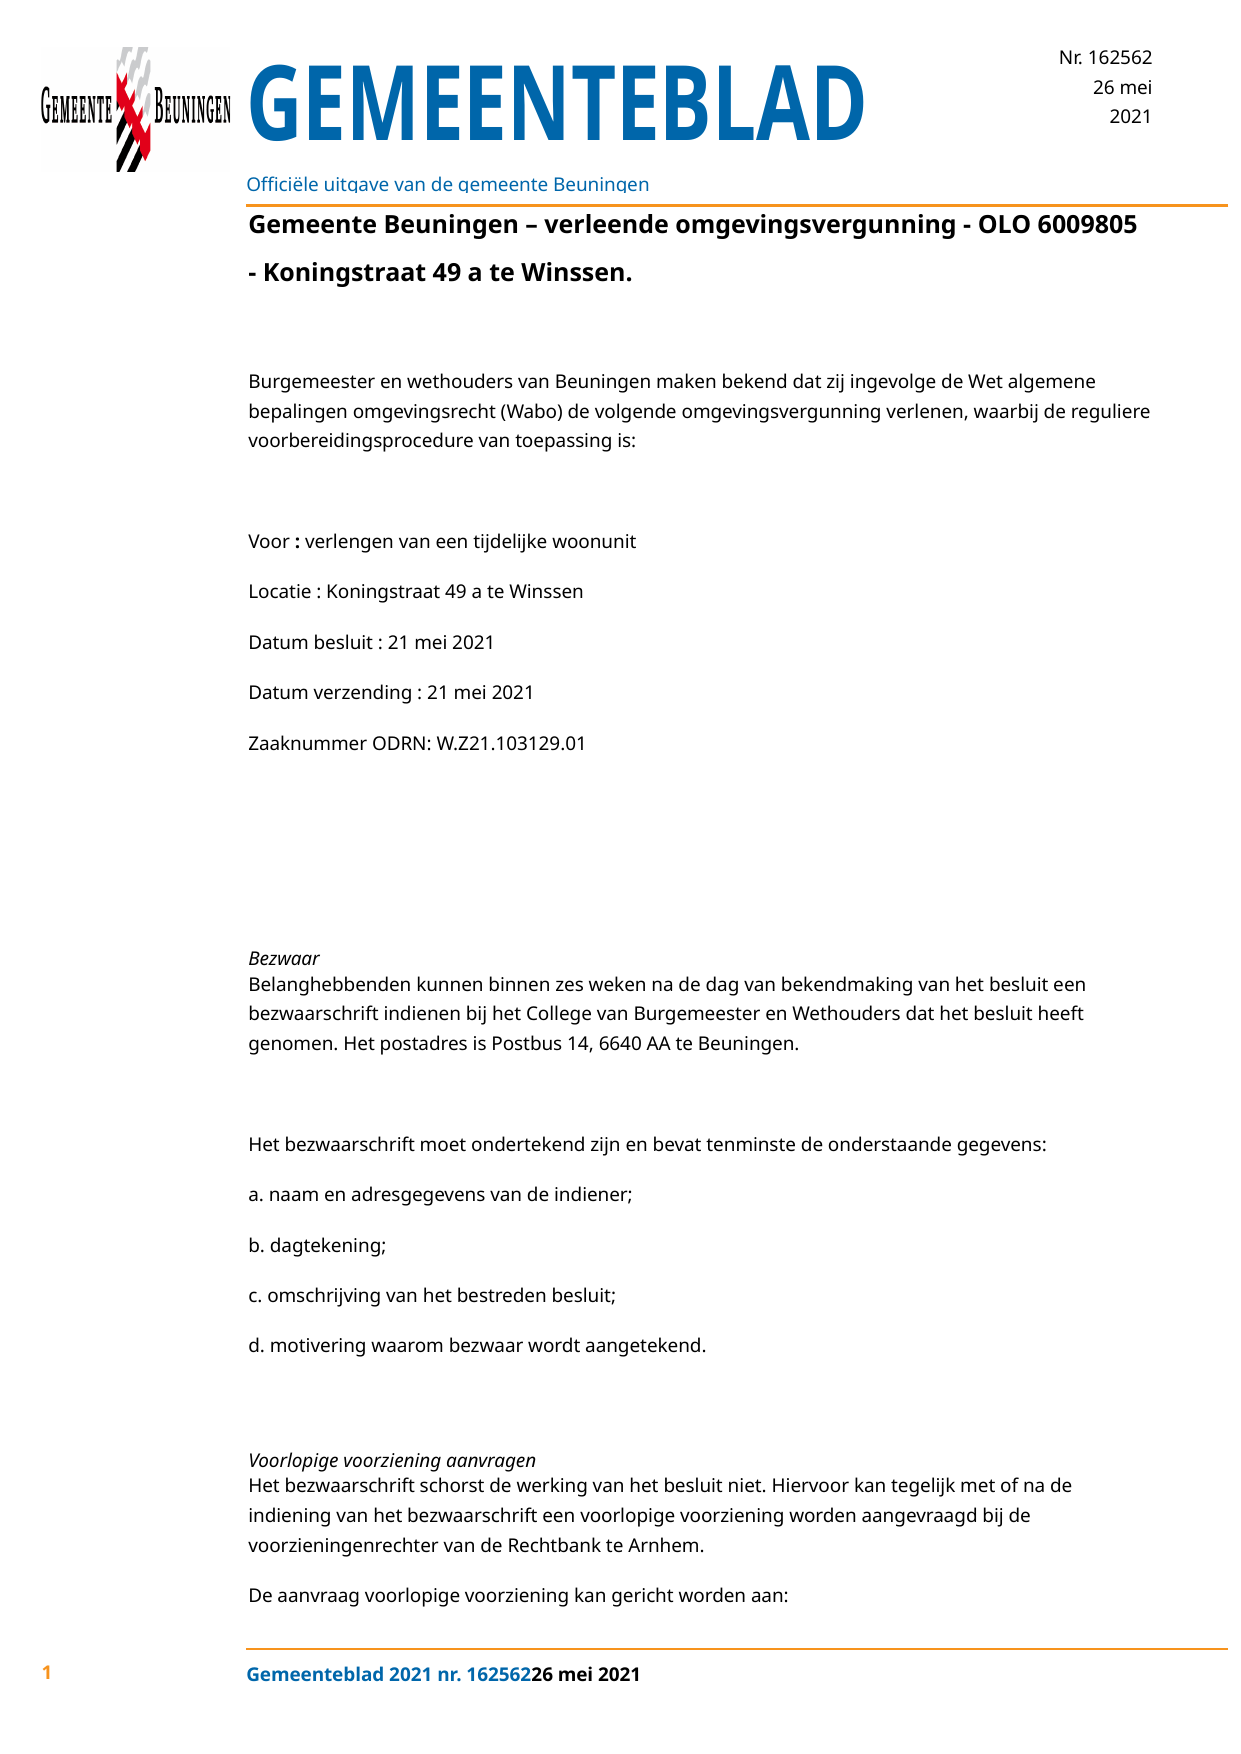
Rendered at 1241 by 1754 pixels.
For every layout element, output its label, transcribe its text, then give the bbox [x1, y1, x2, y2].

text Zaaknummer ODRN: W.Z21.103129.01 [248, 730, 1152, 756]
text Het bezwaarschrift schorst de werking van het besluit niet. Hiervoor kan tegelijk met of na de indiening van het bezwaarschrift een voorlopige voorziening worden aangevraagd bij de voorzieningenrechter van de Rechtbank te Arnhem. [248, 1473, 1152, 1558]
text Bezwaar [248, 945, 1152, 971]
text Datum besluit : 21 mei 2021 [248, 629, 1152, 655]
text d. motivering waarom bezwaar wordt aangetekend. [248, 1333, 1152, 1358]
text Gemeente Beuningen – verleende omgevingsvergunning - OLO 6009805 - Koningstraat 49 a te Winssen. [248, 207, 1152, 288]
text De aanvraag voorlopige voorziening kan gericht worden aan: [248, 1582, 1152, 1608]
picture [41, 47, 231, 172]
text Het bezwaarschrift moet ondertekend zijn en bevat tenminste de onderstaande gegevens: [248, 1131, 1152, 1157]
text Voorlopige voorziening aanvragen [248, 1447, 1152, 1473]
text Voor : verlengen van een tijdelijke woonunit [248, 528, 1152, 554]
text c. omschrijving van het bestreden besluit; [248, 1282, 1152, 1308]
text Locatie : Koningstraat 49 a te Winssen [248, 579, 1152, 604]
text Datum verzending : 21 mei 2021 [248, 679, 1152, 705]
text b. dagtekening; [248, 1232, 1152, 1257]
text Belanghebbenden kunnen binnen zes weken na de dag van bekendmaking van het besluit een bezwaarschrift indienen bij het College van Burgemeester en Wethouders dat het besluit heeft genomen. Het postadres is Postbus 14, 6640 AA te Beuningen. [248, 971, 1152, 1056]
text Burgemeester en wethouders van Beuningen maken bekend dat zij ingevolge de Wet algemene bepalingen omgevingsrecht (Wabo) de volgende omgevingsvergunning verlenen, waarbij de reguliere voorbereidingsprocedure van toepassing is: [248, 368, 1152, 453]
text a. naam en adresgegevens van de indiener; [248, 1181, 1152, 1207]
